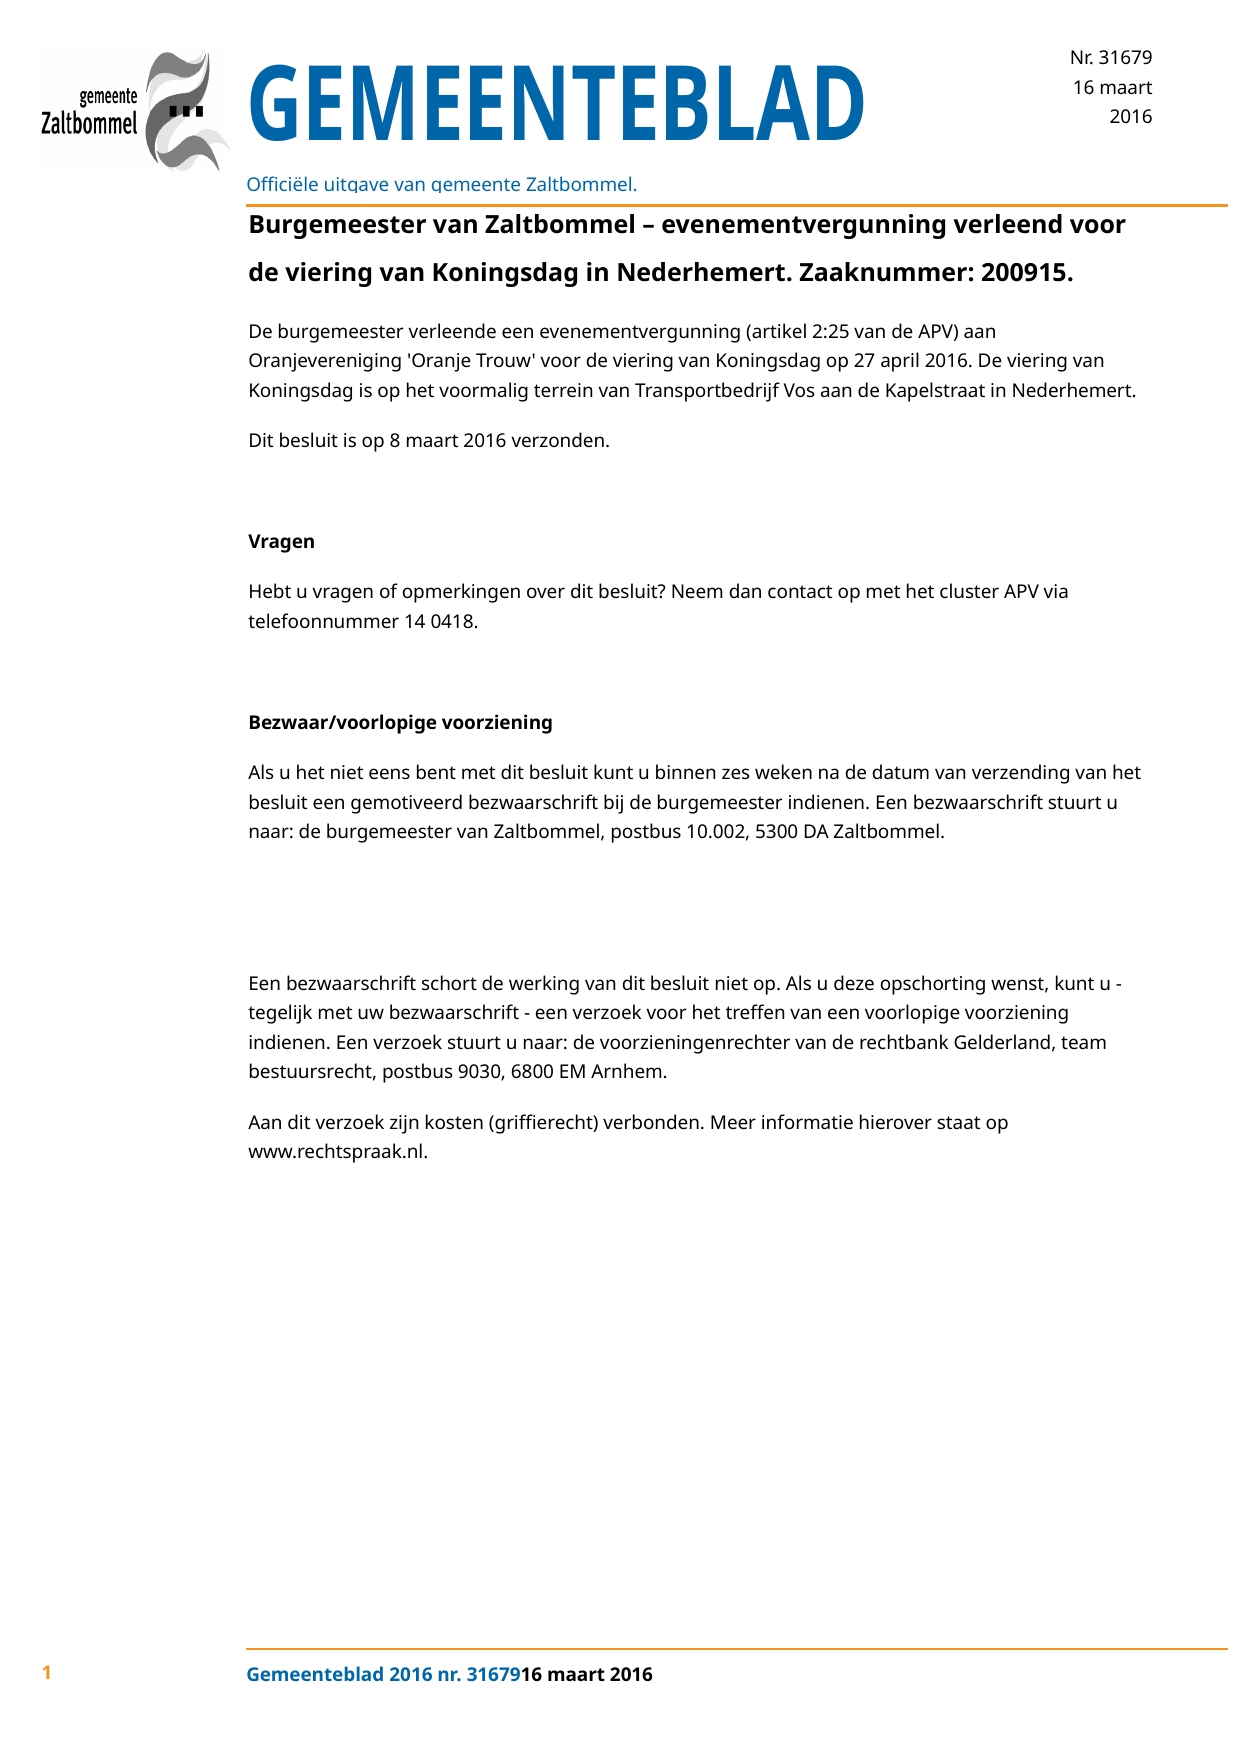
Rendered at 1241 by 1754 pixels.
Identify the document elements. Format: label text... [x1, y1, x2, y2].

text Bezwaar/voorlopige voorziening [248, 709, 1152, 735]
text Hebt u vragen of opmerkingen over dit besluit? Neem dan contact op met het cluster APV via telefoonnummer 14 0418. [248, 579, 1152, 634]
picture [41, 47, 231, 172]
text Dit besluit is op 8 maart 2016 verzonden. [248, 427, 1152, 453]
text Vragen [248, 528, 1152, 554]
text Een bezwaarschrift schort de werking van dit besluit niet op. Als u deze opschorting wenst, kunt u - tegelijk met uw bezwaarschrift - een verzoek voor het treffen van een voorlopige voorziening indienen. Een verzoek stuurt u naar: de voorzieningenrechter van de rechtbank Gelderland, team bestuursrecht, postbus 9030, 6800 EM Arnhem. [248, 970, 1152, 1084]
text Als u het niet eens bent met dit besluit kunt u binnen zes weken na de datum van verzending van het besluit een gemotiveerd bezwaarschrift bij de burgemeester indienen. Een bezwaarschrift stuurt u naar: de burgemeester van Zaltbommel, postbus 10.002, 5300 DA Zaltbommel. [248, 759, 1152, 844]
text Aan dit verzoek zijn kosten (griffierecht) verbonden. Meer informatie hierover staat op www.rechtspraak.nl. [248, 1109, 1152, 1164]
text De burgemeester verleende een evenementvergunning (artikel 2:25 van de APV) aan Oranjevereniging 'Oranje Trouw' voor de viering van Koningsdag op 27 april 2016. De viering van Koningsdag is op het voormalig terrein van Transportbedrijf Vos aan de Kapelstraat in Nederhemert. [248, 318, 1152, 403]
text Burgemeester van Zaltbommel – evenementvergunning verleend voor de viering van Koningsdag in Nederhemert. Zaaknummer: 200915. [248, 207, 1152, 288]
